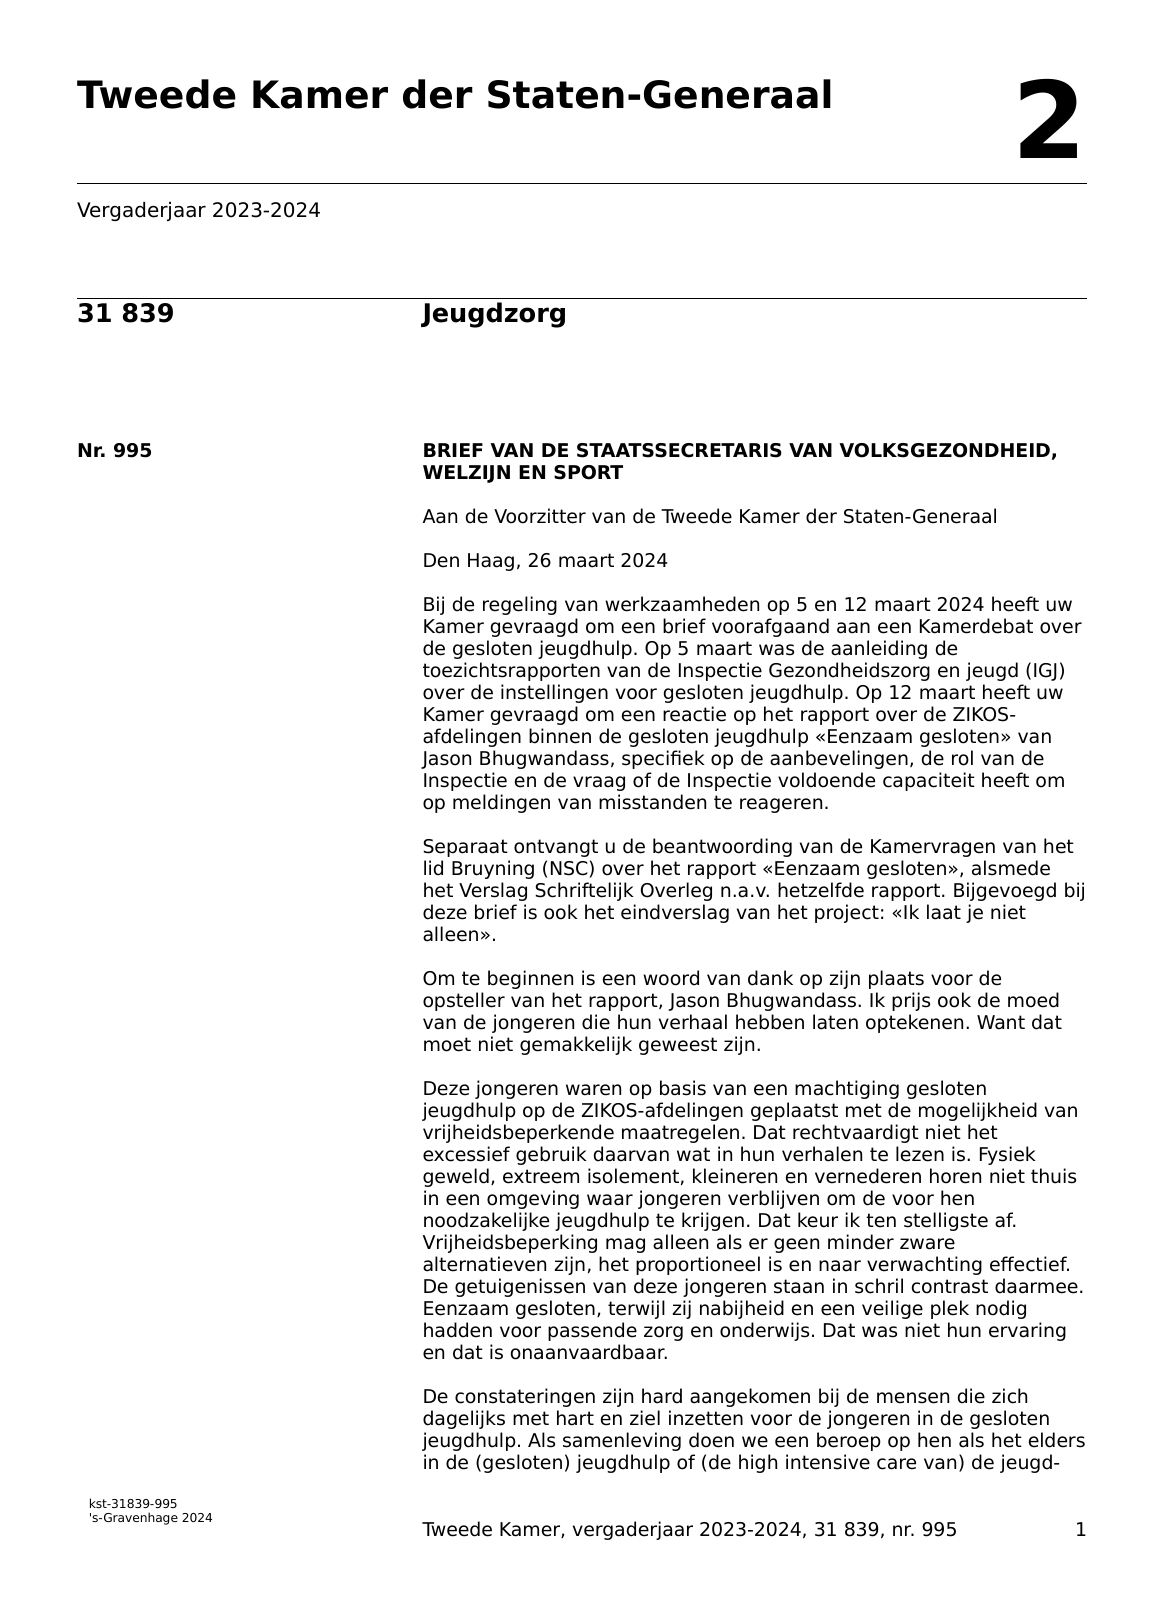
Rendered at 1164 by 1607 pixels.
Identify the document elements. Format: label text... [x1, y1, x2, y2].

text Separaat ontvangt u de beantwoording van de Kamervragen van het lid Bruyning (NSC) over het rapport «Eenzaam gesloten», alsmede het Verslag Schriftelijk Overleg n.a.v. hetzelfde rapport. Bijgevoegd bij deze brief is ook het eindverslag van het project: «Ik laat je niet alleen». [422, 836, 1087, 946]
text 's-Gravenhage 2024 [88, 1511, 323, 1525]
subtitle Nr. 995 BRIEF VAN DE STAATSSECRETARIS VAN VOLKSGEZONDHEID, WELZIJN EN SPORT [77, 440, 1087, 484]
subtitle 31 839 Jeugdzorg [77, 299, 1087, 329]
text De constateringen zijn hard aangekomen bij de mensen die zich dagelijks met hart en ziel inzetten voor de jongeren in de gesloten jeugdhulp. Als samenleving doen we een beroep op hen als het elders in de (gesloten) jeugdhulp of (de high intensive care van) de jeugd- [422, 1386, 1087, 1474]
text Den Haag, 26 maart 2024 [422, 550, 1087, 572]
text Om te beginnen is een woord van dank op zijn plaats voor de opsteller van het rapport, Jason Bhugwandass. Ik prijs ook de moed van de jongeren die hun verhaal hebben laten optekenen. Want dat moet niet gemakkelijk geweest zijn. [422, 968, 1087, 1056]
text Bij de regeling van werkzaamheden op 5 en 12 maart 2024 heeft uw Kamer gevraagd om een brief voorafgaand aan een Kamerdebat over de gesloten jeugdhulp. Op 5 maart was de aanleiding de toezichtsrapporten van de Inspectie Gezondheidszorg en jeugd (IGJ) over de instellingen voor gesloten jeugdhulp. Op 12 maart heeft uw Kamer gevraagd om een reactie op het rapport over de ZIKOS-afdelingen binnen de gesloten jeugdhulp «Eenzaam gesloten» van Jason Bhugwandass, specifiek op de aanbevelingen, de rol van de Inspectie en de vraag of de Inspectie voldoende capaciteit heeft om op meldingen van misstanden te reageren. [422, 594, 1087, 814]
table_header Tweede Kamer der Staten-Generaal [77, 59, 886, 183]
table_header 2 [886, 59, 1087, 183]
text kst-31839-995 [88, 1497, 323, 1511]
table_cell Vergaderjaar 2023-2024 [77, 184, 1087, 298]
text Aan de Voorzitter van de Tweede Kamer der Staten-Generaal [422, 506, 1087, 528]
text Deze jongeren waren op basis van een machtiging gesloten jeugdhulp op de ZIKOS-afdelingen geplaatst met de mogelijkheid van vrijheidsbeperkende maatregelen. Dat rechtvaardigt niet het excessief gebruik daarvan wat in hun verhalen te lezen is. Fysiek geweld, extreem isolement, kleineren en vernederen horen niet thuis in een omgeving waar jongeren verblijven om de voor hen noodzakelijke jeugdhulp te krijgen. Dat keur ik ten stelligste af. Vrijheidsbeperking mag alleen als er geen minder zware alternatieven zijn, het proportioneel is en naar verwachting effectief. De getuigenissen van deze jongeren staan in schril contrast daarmee. Eenzaam gesloten, terwijl zij nabijheid en een veilige plek nodig hadden voor passende zorg en onderwijs. Dat was niet hun ervaring en dat is onaanvaardbaar. [422, 1078, 1087, 1364]
